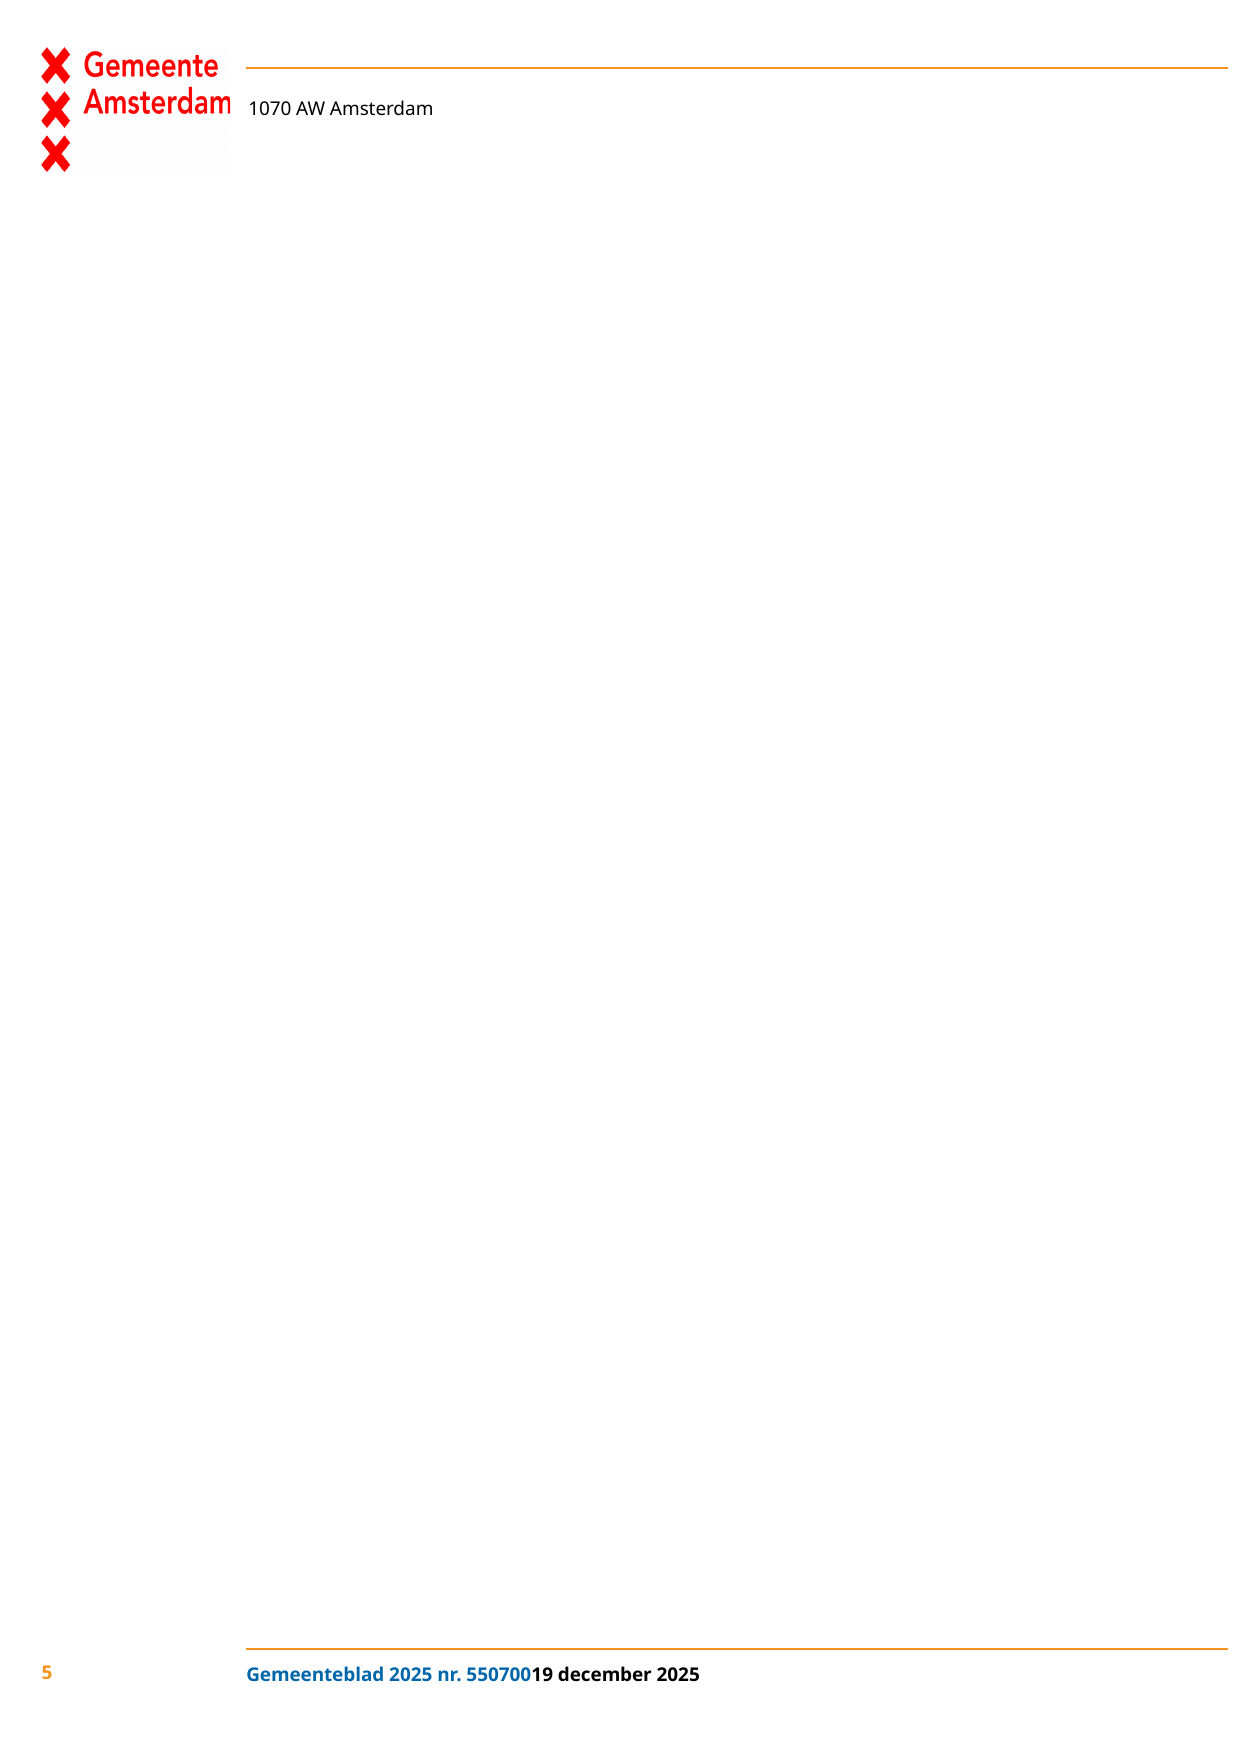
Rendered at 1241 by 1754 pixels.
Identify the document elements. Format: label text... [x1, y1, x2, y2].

text 1070 AW Amsterdam [248, 95, 1152, 121]
picture [41, 47, 231, 172]
